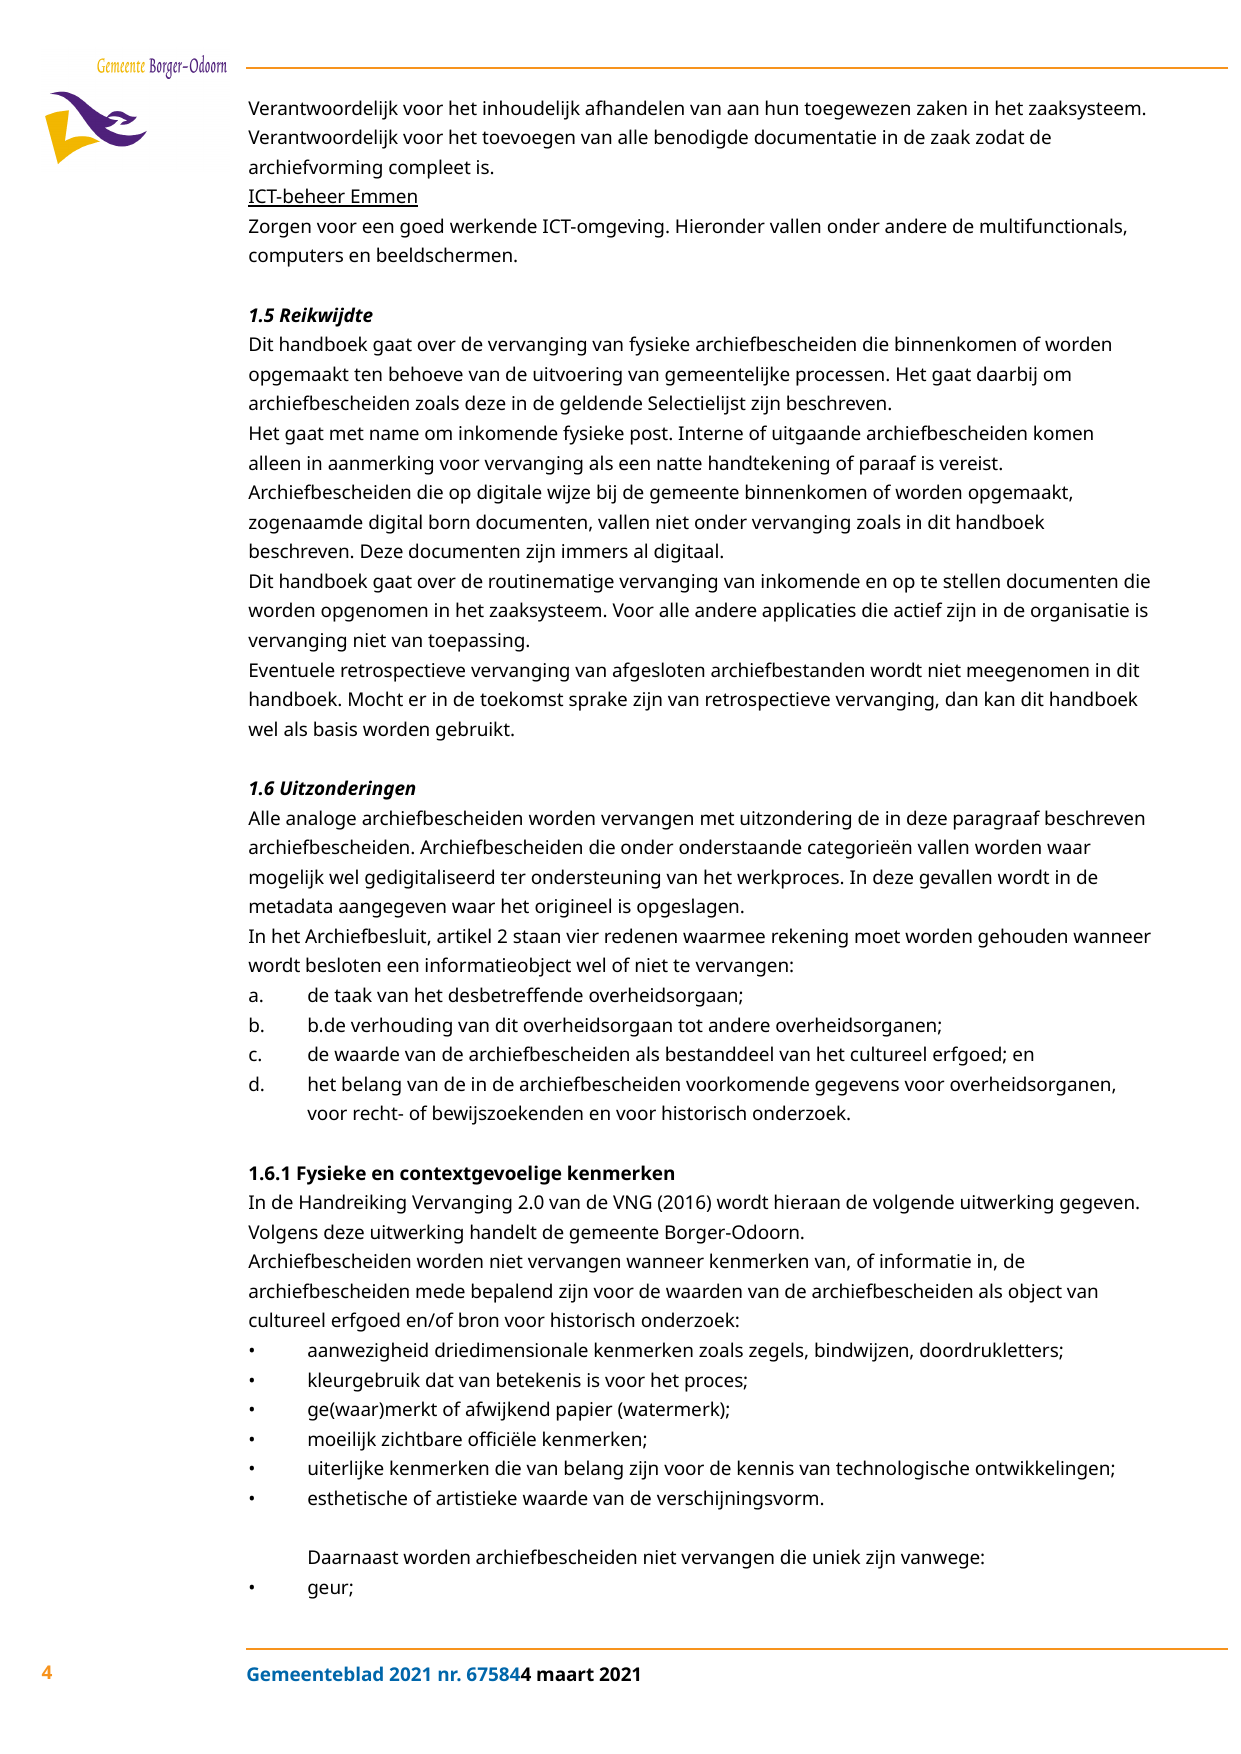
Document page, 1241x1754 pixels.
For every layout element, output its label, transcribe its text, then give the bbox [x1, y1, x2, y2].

text Zorgen voor een goed werkende ICT-omgeving. Hieronder vallen onder andere de multifunctionals, computers en beeldschermen. [248, 213, 1152, 268]
list kleurgebruik dat van betekenis is voor het proces; [248, 1367, 1152, 1393]
text Verantwoordelijk voor het inhoudelijk afhandelen van aan hun toegewezen zaken in het zaaksysteem. Verantwoordelijk voor het toevoegen van alle benodigde documentatie in de zaak zodat de archiefvorming compleet is. [248, 95, 1152, 180]
text Dit handboek gaat over de routinematige vervanging van inkomende en op te stellen documenten die worden opgenomen in het zaaksysteem. Voor alle andere applicaties die actief zijn in de organisatie is vervanging niet van toepassing. [248, 568, 1152, 653]
text 1.6.1 Fysieke en contextgevoelige kenmerken [248, 1160, 1152, 1186]
list de taak van het desbetreffende overheidsorgaan; [248, 982, 1152, 1008]
text 1.5 Reikwijdte [248, 302, 1152, 328]
text 1.6 Uitzonderingen [248, 775, 1152, 801]
text In de Handreiking Vervanging 2.0 van de VNG (2016) wordt hieraan de volgende uitwerking gegeven. Volgens deze uitwerking handelt de gemeente Borger-Odoorn. [248, 1189, 1152, 1245]
text Dit handboek gaat over de vervanging van fysieke archiefbescheiden die binnenkomen of worden opgemaakt ten behoeve van de uitvoering van gemeentelijke processen. Het gaat daarbij om archiefbescheiden zoals deze in de geldende Selectielijst zijn beschreven. [248, 331, 1152, 416]
list ge(waar)merkt of afwijkend papier (watermerk); [248, 1396, 1152, 1422]
text Eventuele retrospectieve vervanging van afgesloten archiefbestanden wordt niet meegenomen in dit handboek. Mocht er in de toekomst sprake zijn van retrospectieve vervanging, dan kan dit handboek wel als basis worden gebruikt. [248, 657, 1152, 742]
picture [41, 47, 231, 172]
list uiterlijke kenmerken die van belang zijn voor de kennis van technologische ontwikkelingen; [248, 1456, 1152, 1481]
list esthetische of artistieke waarde van de verschijningsvorm. [248, 1485, 1152, 1511]
list geur; [248, 1574, 1152, 1600]
list het belang van de in de archiefbescheiden voorkomende gegevens voor overheidsorganen, voor recht- of bewijszoekenden en voor historisch onderzoek. [248, 1071, 1152, 1126]
list aanwezigheid driedimensionale kenmerken zoals zegels, bindwijzen, doordrukletters; [248, 1337, 1152, 1363]
text Archiefbescheiden die op digitale wijze bij de gemeente binnenkomen of worden opgemaakt, zogenaamde digital born documenten, vallen niet onder vervanging zoals in dit handboek beschreven. Deze documenten zijn immers al digitaal. [248, 479, 1152, 564]
list moeilijk zichtbare officiële kenmerken; [248, 1426, 1152, 1452]
list b.de verhouding van dit overheidsorgaan tot andere overheidsorganen; [248, 1012, 1152, 1038]
text In het Archiefbesluit, artikel 2 staan vier redenen waarmee rekening moet worden gehouden wanneer wordt besloten een informatieobject wel of niet te vervangen: [248, 923, 1152, 978]
text ICT-beheer Emmen [248, 183, 1152, 209]
list Daarnaast worden archiefbescheiden niet vervangen die uniek zijn vanwege: [248, 1544, 1152, 1570]
text Alle analoge archiefbescheiden worden vervangen met uitzondering de in deze paragraaf beschreven archiefbescheiden. Archiefbescheiden die onder onderstaande categorieën vallen worden waar mogelijk wel gedigitaliseerd ter ondersteuning van het werkproces. In deze gevallen wordt in de metadata aangegeven waar het origineel is opgeslagen. [248, 805, 1152, 919]
text Archiefbescheiden worden niet vervangen wanneer kenmerken van, of informatie in, de archiefbescheiden mede bepalend zijn voor de waarden van de archiefbescheiden als object van cultureel erfgoed en/of bron voor historisch onderzoek: [248, 1248, 1152, 1333]
list de waarde van de archiefbescheiden als bestanddeel van het cultureel erfgoed; en [248, 1041, 1152, 1067]
text Het gaat met name om inkomende fysieke post. Interne of uitgaande archiefbescheiden komen alleen in aanmerking voor vervanging als een natte handtekening of paraaf is vereist. [248, 420, 1152, 476]
